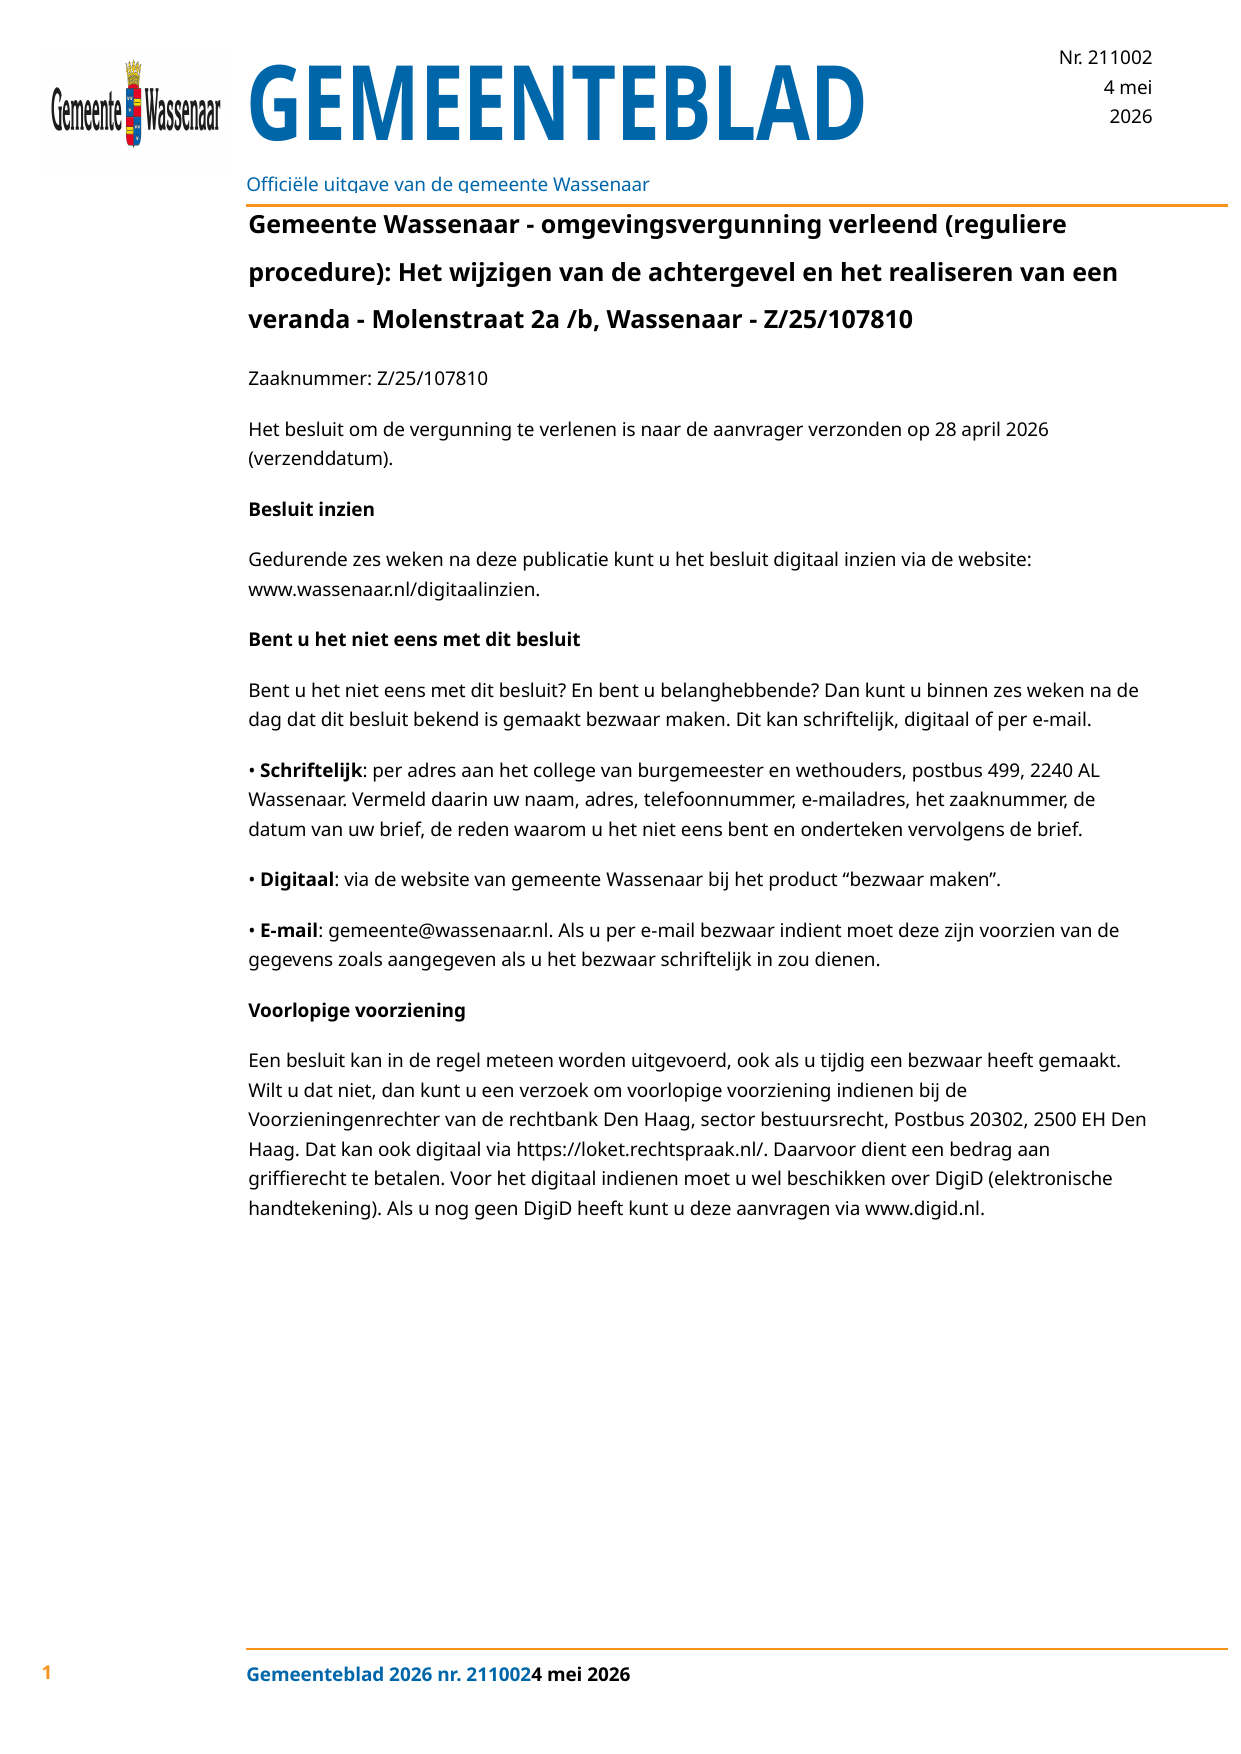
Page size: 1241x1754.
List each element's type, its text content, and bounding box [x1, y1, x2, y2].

text • Schriftelijk: per adres aan het college van burgemeester en wethouders, postbus 499, 2240 AL Wassenaar. Vermeld daarin uw naam, adres, telefoonnummer, e-mailadres, het zaaknummer, de datum van uw brief, de reden waarom u het niet eens bent en onderteken vervolgens de brief. [248, 757, 1152, 842]
text • E-mail: gemeente@wassenaar.nl. Als u per e-mail bezwaar indient moet deze zijn voorzien van de gegevens zoals aangegeven als u het bezwaar schriftelijk in zou dienen. [248, 917, 1152, 972]
text Bent u het niet eens met dit besluit? En bent u belanghebbende? Dan kunt u binnen zes weken na de dag dat dit besluit bekend is gemaakt bezwaar maken. Dit kan schriftelijk, digitaal of per e-mail. [248, 677, 1152, 732]
text Bent u het niet eens met dit besluit [248, 626, 1152, 652]
text Besluit inzien [248, 496, 1152, 522]
text Voorlopige voorziening [248, 997, 1152, 1022]
text Gedurende zes weken na deze publicatie kunt u het besluit digitaal inzien via de website: www.wassenaar.nl/digitaalinzien. [248, 546, 1152, 602]
text Gemeente Wassenaar - omgevingsvergunning verleend (reguliere procedure): Het wijzigen van de achtergevel en het realiseren van een veranda - Molenstraat 2a /b, Wassenaar - Z/25/107810 [248, 207, 1152, 336]
text Zaaknummer: Z/25/107810 [248, 366, 1152, 391]
text Een besluit kan in de regel meteen worden uitgevoerd, ook als u tijdig een bezwaar heeft gemaakt. Wilt u dat niet, dan kunt u een verzoek om voorlopige voorziening indienen bij de Voorzieningenrechter van de rechtbank Den Haag, sector bestuursrecht, Postbus 20302, 2500 EH Den Haag. Dat kan ook digitaal via https://loket.rechtspraak.nl/. Daarvoor dient een bedrag aan griffierecht te betalen. Voor het digitaal indienen moet u wel beschikken over DigiD (elektronische handtekening). Als u nog geen DigiD heeft kunt u deze aanvragen via www.digid.nl. [248, 1047, 1152, 1221]
text • Digitaal: via de website van gemeente Wassenaar bij het product “bezwaar maken”. [248, 866, 1152, 892]
picture [41, 47, 231, 172]
text Het besluit om de vergunning te verlenen is naar de aanvrager verzonden op 28 april 2026 (verzenddatum). [248, 416, 1152, 471]
